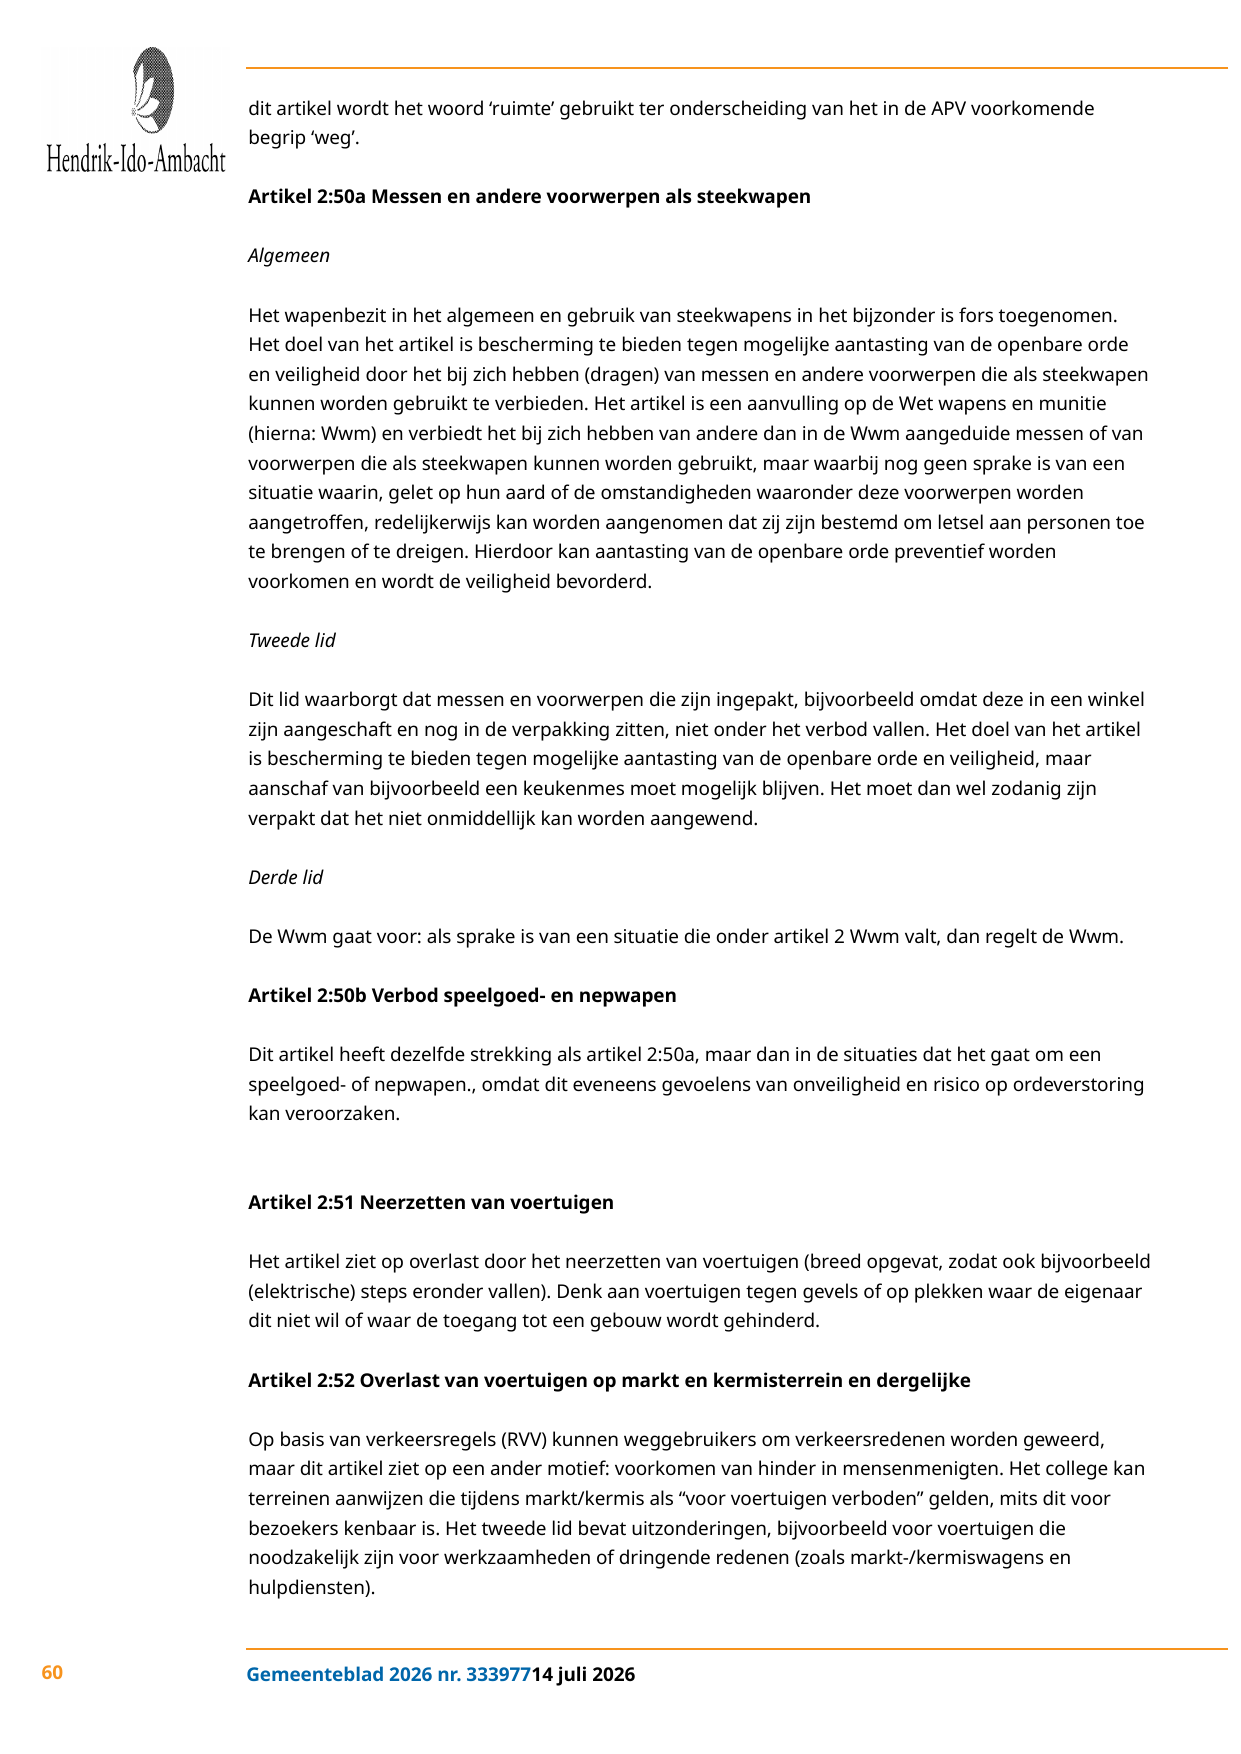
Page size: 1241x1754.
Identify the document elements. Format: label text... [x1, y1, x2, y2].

text Artikel 2:50b Verbod speelgoed- en nepwapen [248, 982, 1152, 1008]
text Artikel 2:50a Messen en andere voorwerpen als steekwapen [248, 183, 1152, 209]
text Tweede lid [248, 627, 1152, 653]
text Algemeen [248, 243, 1152, 268]
text Het wapenbezit in het algemeen en gebruik van steekwapens in het bijzonder is fors toegenomen. Het doel van het artikel is bescherming te bieden tegen mogelijke aantasting van de openbare orde en veiligheid door het bij zich hebben (dragen) van messen en andere voorwerpen die als steekwapen kunnen worden gebruikt te verbieden. Het artikel is een aanvulling op de Wet wapens en munitie (hierna: Wwm) en verbiedt het bij zich hebben van andere dan in de Wwm aangeduide messen of van voorwerpen die als steekwapen kunnen worden gebruikt, maar waarbij nog geen sprake is van een situatie waarin, gelet op hun aard of de omstandigheden waaronder deze voorwerpen worden aangetroffen, redelijkerwijs kan worden aangenomen dat zij zijn bestemd om letsel aan personen toe te brengen of te dreigen. Hierdoor kan aantasting van de openbare orde preventief worden voorkomen en wordt de veiligheid bevorderd. [248, 302, 1152, 594]
text Artikel 2:51 Neerzetten van voertuigen [248, 1189, 1152, 1215]
picture [41, 47, 231, 172]
text Artikel 2:52 Overlast van voertuigen op markt en kermisterrein en dergelijke [248, 1367, 1152, 1393]
text Het artikel ziet op overlast door het neerzetten van voertuigen (breed opgevat, zodat ook bijvoorbeeld (elektrische) steps eronder vallen). Denk aan voertuigen tegen gevels of op plekken waar de eigenaar dit niet wil of waar de toegang tot een gebouw wordt gehinderd. [248, 1248, 1152, 1333]
text dit artikel wordt het woord ‘ruimte’ gebruikt ter onderscheiding van het in de APV voorkomende begrip ‘weg’. [248, 95, 1152, 150]
text Op basis van verkeersregels (RVV) kunnen weggebruikers om verkeersredenen worden geweerd, maar dit artikel ziet op een ander motief: voorkomen van hinder in mensenmenigten. Het college kan terreinen aanwijzen die tijdens markt/kermis als “voor voertuigen verboden” gelden, mits dit voor bezoekers kenbaar is. Het tweede lid bevat uitzonderingen, bijvoorbeeld voor voertuigen die noodzakelijk zijn voor werkzaamheden of dringende redenen (zoals markt-/kermiswagens en hulpdiensten). [248, 1426, 1152, 1600]
text Derde lid [248, 864, 1152, 890]
text Dit artikel heeft dezelfde strekking als artikel 2:50a, maar dan in de situaties dat het gaat om een speelgoed- of nepwapen., omdat dit eveneens gevoelens van onveiligheid en risico op ordeverstoring kan veroorzaken. [248, 1041, 1152, 1126]
text Dit lid waarborgt dat messen en voorwerpen die zijn ingepakt, bijvoorbeeld omdat deze in een winkel zijn aangeschaft en nog in de verpakking zitten, niet onder het verbod vallen. Het doel van het artikel is bescherming te bieden tegen mogelijke aantasting van de openbare orde en veiligheid, maar aanschaf van bijvoorbeeld een keukenmes moet mogelijk blijven. Het moet dan wel zodanig zijn verpakt dat het niet onmiddellijk kan worden aangewend. [248, 686, 1152, 831]
text De Wwm gaat voor: als sprake is van een situatie die onder artikel 2 Wwm valt, dan regelt de Wwm. [248, 923, 1152, 949]
